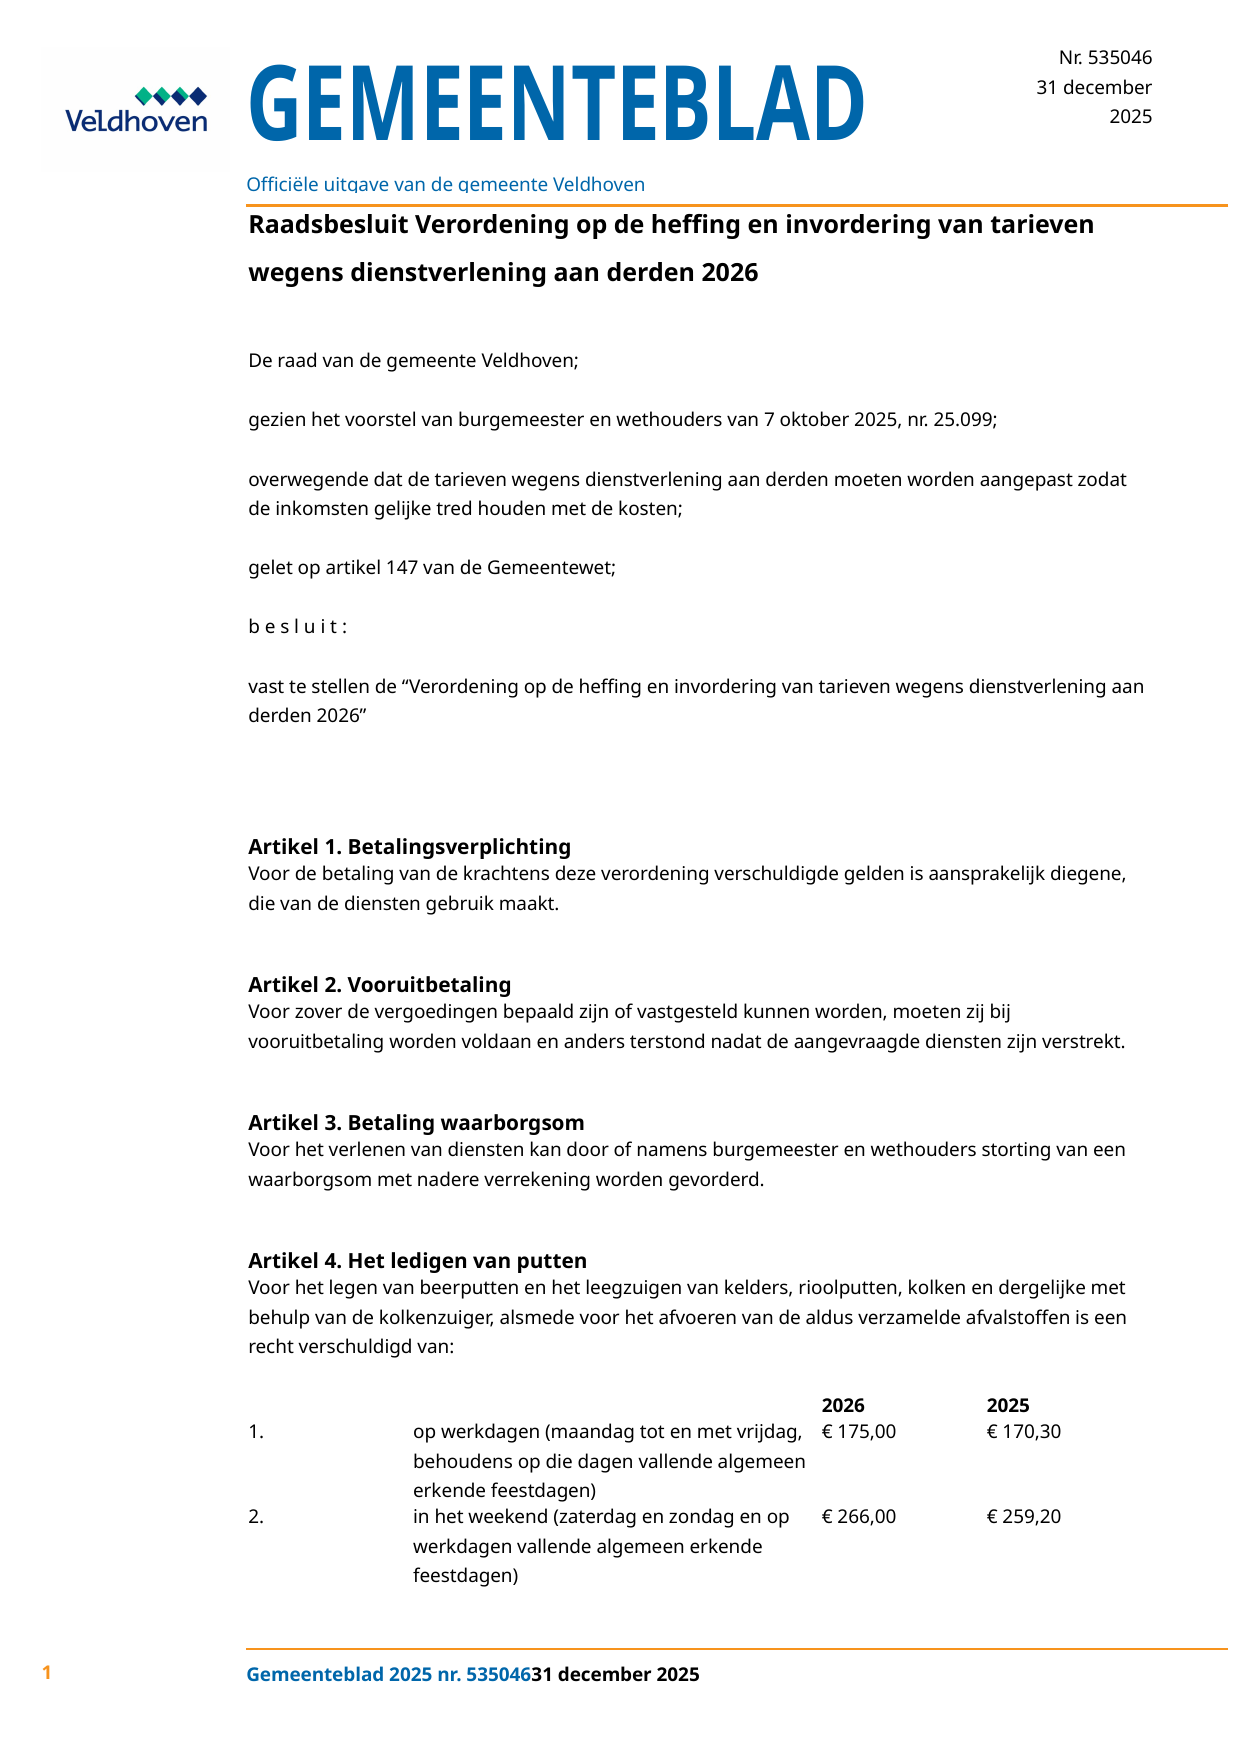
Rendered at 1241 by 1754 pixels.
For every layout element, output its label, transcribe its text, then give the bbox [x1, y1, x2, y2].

table_cell 1. [248, 1419, 413, 1503]
picture [41, 47, 231, 172]
text De raad van de gemeente Veldhoven; [248, 347, 1152, 373]
text Voor het legen van beerputten en het leegzuigen van kelders, rioolputten, kolken en dergelijke met behulp van de kolkenzuiger, alsmede voor het afvoeren van de aldus verzamelde afvalstoffen is een recht verschuldigd van: [248, 1274, 1152, 1359]
table_header 2025 [987, 1393, 1152, 1418]
text gelet op artikel 147 van de Gemeentewet; [248, 554, 1152, 580]
table_cell € 266,00 [822, 1503, 987, 1588]
text vast te stellen de “Verordening op de heffing en invordering van tarieven wegens dienstverlening aan derden 2026” [248, 673, 1152, 728]
table_header [413, 1393, 822, 1418]
text b e s l u i t : [248, 614, 1152, 639]
text Raadsbesluit Verordening op de heffing en invordering van tarieven wegens dienstverlening aan derden 2026 [248, 207, 1152, 288]
table_header [248, 1393, 413, 1418]
text Artikel 2. Vooruitbetaling [248, 970, 1152, 998]
text overwegende dat de tarieven wegens dienstverlening aan derden moeten worden aangepast zodat de inkomsten gelijke tred houden met de kosten; [248, 466, 1152, 521]
text Artikel 1. Betalingsverplichting [248, 832, 1152, 860]
text Voor de betaling van de krachtens deze verordening verschuldigde gelden is aansprakelijk diegene, die van de diensten gebruik maakt. [248, 860, 1152, 916]
table_cell op werkdagen (maandag tot en met vrijdag, behoudens op die dagen vallende algemeen erkende feestdagen) [413, 1419, 822, 1503]
text gezien het voorstel van burgemeester en wethouders van 7 oktober 2025, nr. 25.099; [248, 407, 1152, 432]
table_cell 2. [248, 1503, 413, 1588]
table_cell € 170,30 [987, 1419, 1152, 1503]
table_cell € 175,00 [822, 1419, 987, 1503]
text Voor het verlenen van diensten kan door of namens burgemeester en wethouders storting van een waarborgsom met nadere verrekening worden gevorderd. [248, 1136, 1152, 1192]
table_cell € 259,20 [987, 1503, 1152, 1588]
text Artikel 4. Het ledigen van putten [248, 1246, 1152, 1274]
table_cell in het weekend (zaterdag en zondag en op werkdagen vallende algemeen erkende feestdagen) [413, 1503, 822, 1588]
text Artikel 3. Betaling waarborgsom [248, 1108, 1152, 1136]
text Voor zover de vergoedingen bepaald zijn of vastgesteld kunnen worden, moeten zij bij vooruitbetaling worden voldaan en anders terstond nadat de aangevraagde diensten zijn verstrekt. [248, 998, 1152, 1053]
table_header 2026 [822, 1393, 987, 1418]
